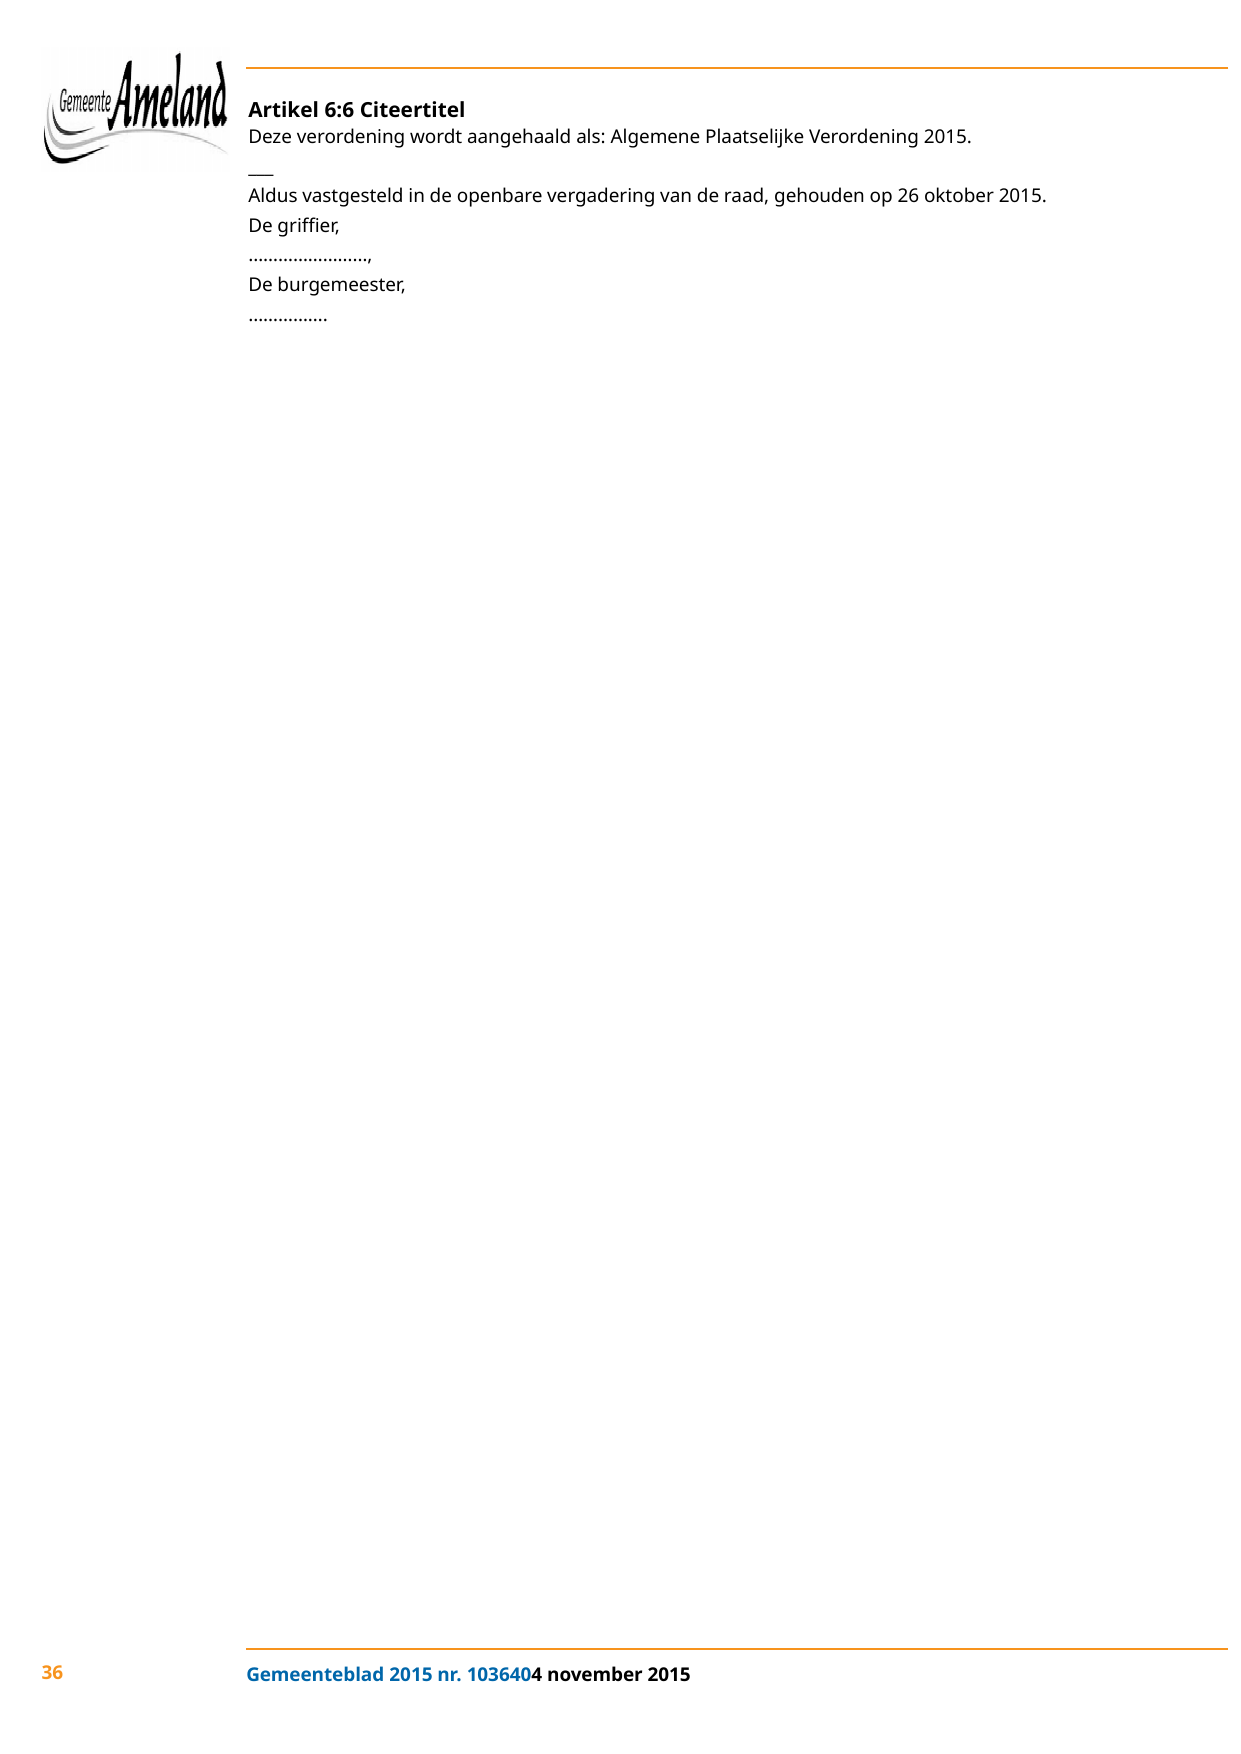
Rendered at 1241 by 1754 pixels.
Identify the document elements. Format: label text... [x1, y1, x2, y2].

text ……………………, [248, 242, 1152, 267]
text Aldus vastgesteld in de openbare vergadering van de raad, gehouden op 26 oktober 2015. [248, 182, 1152, 208]
text De burgemeester, [248, 271, 1152, 297]
text Artikel 6:6 Citeertitel [248, 95, 1152, 123]
text ___ [248, 153, 1152, 178]
text ……………. [248, 301, 1152, 326]
text De griffier, [248, 212, 1152, 238]
text Deze verordening wordt aangehaald als: Algemene Plaatselijke Verordening 2015. [248, 123, 1152, 149]
picture [41, 47, 231, 172]
